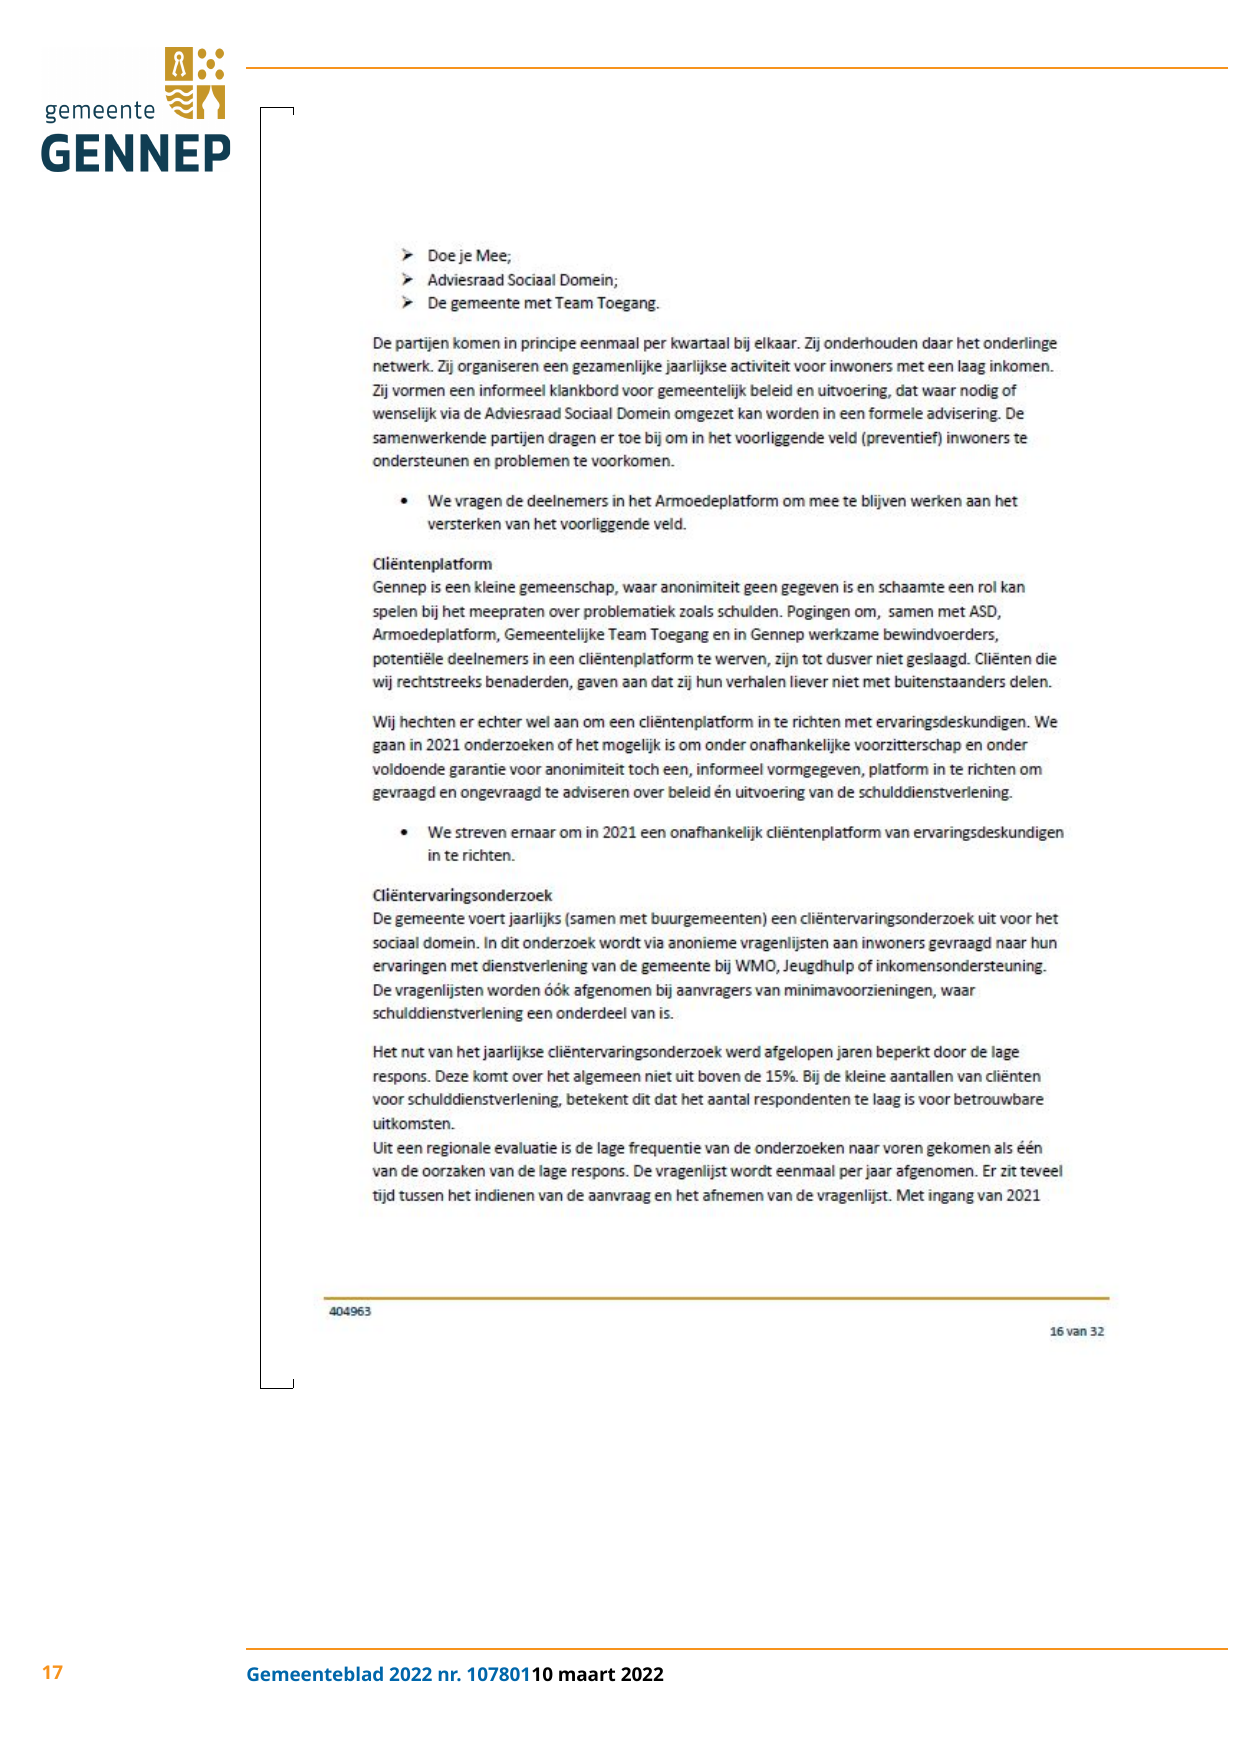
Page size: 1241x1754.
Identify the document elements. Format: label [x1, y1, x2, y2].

picture [268, 115, 1173, 1379]
picture [41, 47, 231, 172]
